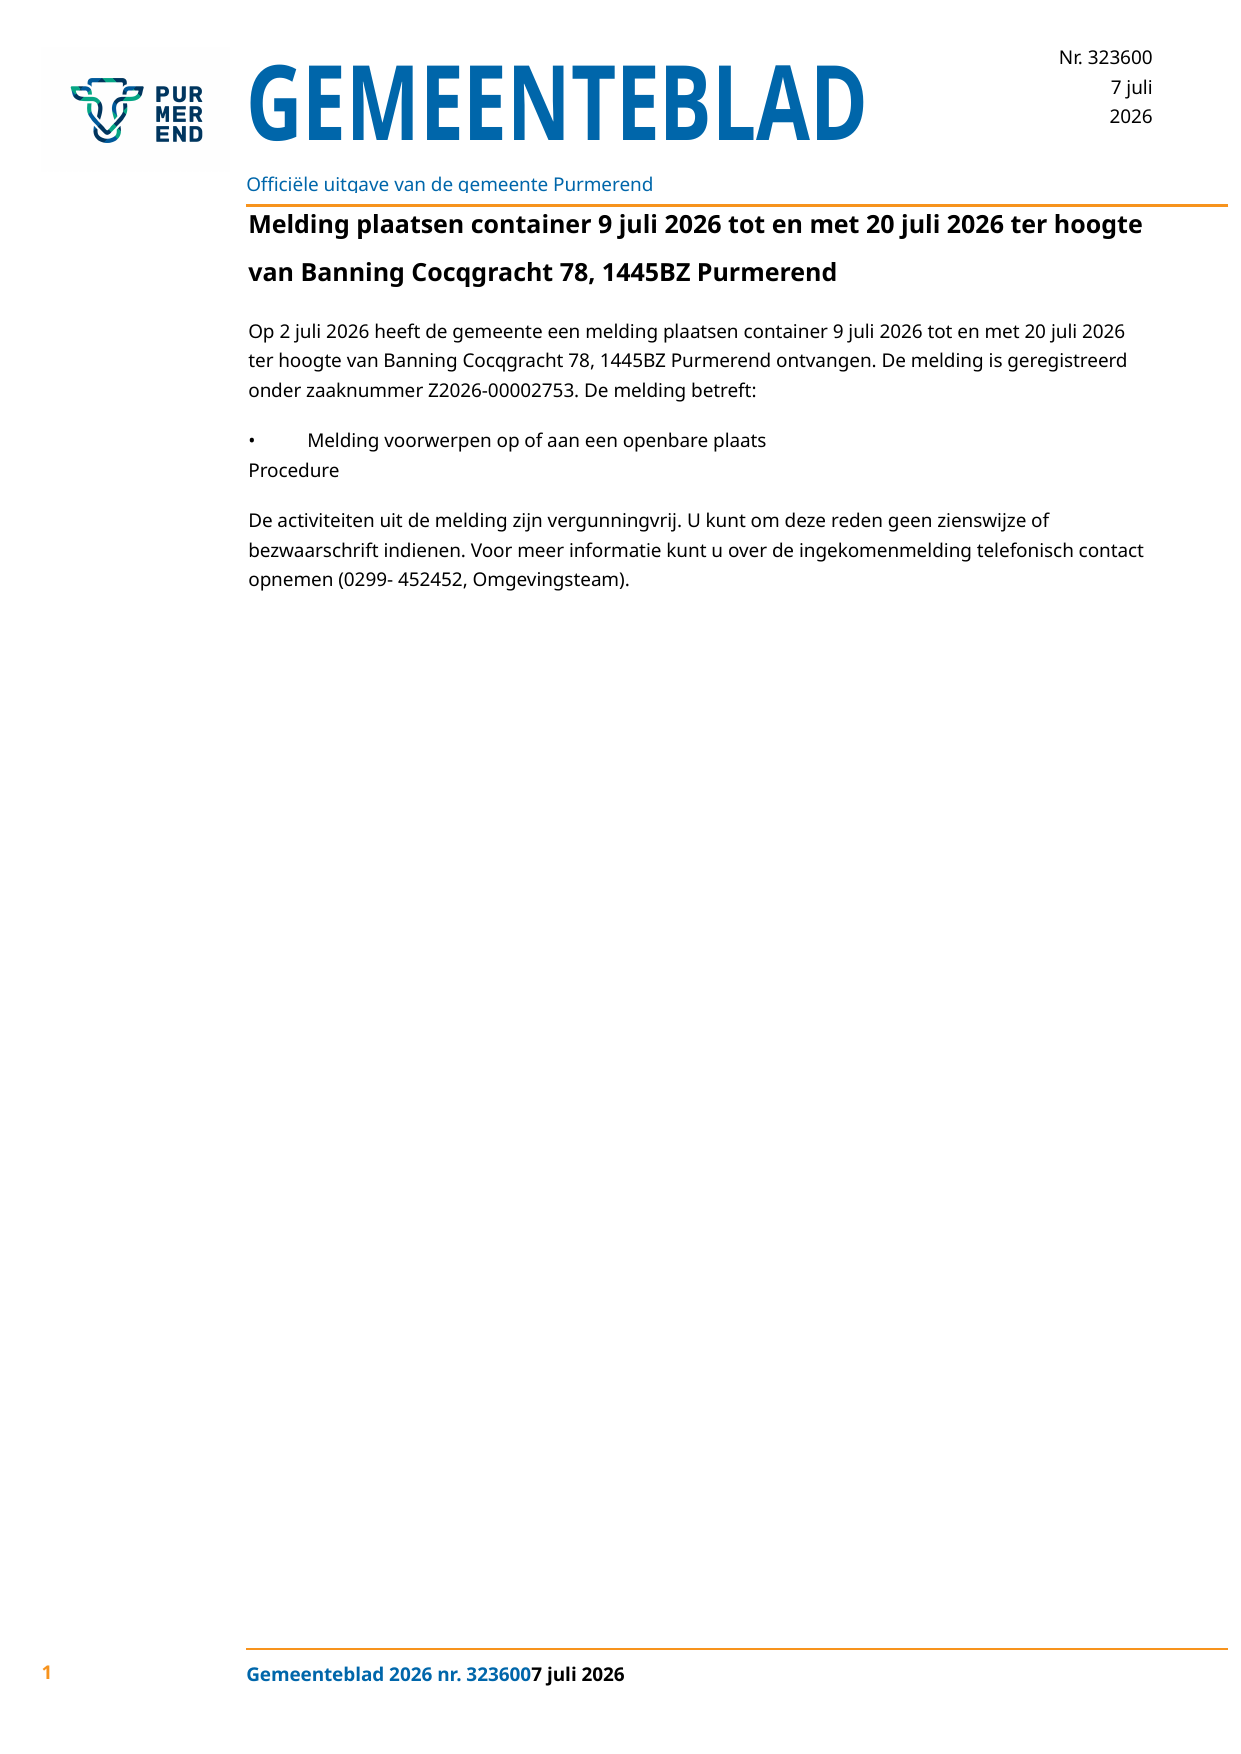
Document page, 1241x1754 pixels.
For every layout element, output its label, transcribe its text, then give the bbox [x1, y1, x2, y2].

text Procedure [248, 457, 1152, 483]
picture [41, 47, 231, 172]
text Op 2 juli 2026 heeft de gemeente een melding plaatsen container 9 juli 2026 tot en met 20 juli 2026 ter hoogte van Banning Cocqgracht 78, 1445BZ Purmerend ontvangen. De melding is geregistreerd onder zaaknummer Z2026-00002753. De melding betreft: [248, 318, 1152, 403]
list Melding voorwerpen op of aan een openbare plaats [248, 427, 1152, 453]
text Melding plaatsen container 9 juli 2026 tot en met 20 juli 2026 ter hoogte van Banning Cocqgracht 78, 1445BZ Purmerend [248, 207, 1152, 288]
text De activiteiten uit de melding zijn vergunningvrij. U kunt om deze reden geen zienswijze of bezwaarschrift indienen. Voor meer informatie kunt u over de ingekomenmelding telefonisch contact opnemen (0299- 452452, Omgevingsteam). [248, 507, 1152, 592]
